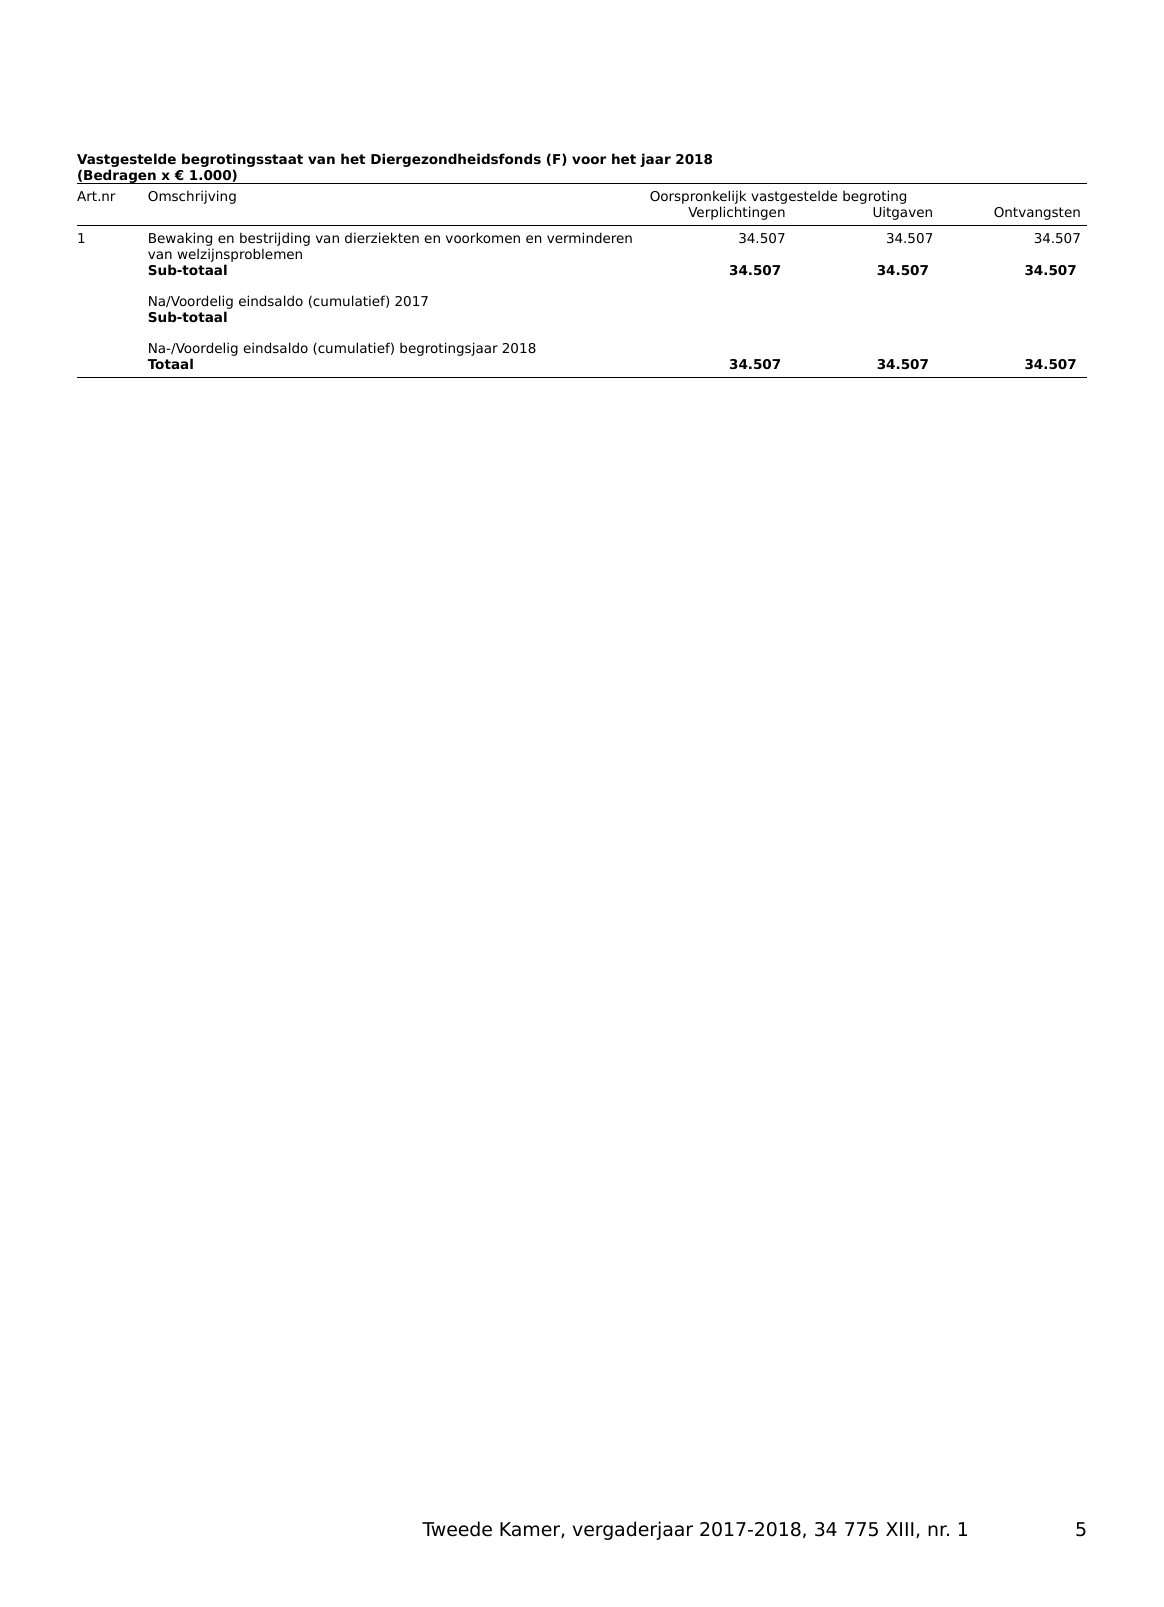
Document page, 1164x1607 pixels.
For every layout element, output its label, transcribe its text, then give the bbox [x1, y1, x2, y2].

table_cell Na-/Voordelig eindsaldo (cumulatief) begrotingsjaar 2018 [142, 341, 644, 357]
table_cell Ontvangsten [939, 205, 1087, 225]
table_cell Verplichtingen [644, 205, 791, 225]
table_cell Sub-totaal [142, 310, 644, 325]
table_cell [644, 325, 791, 341]
table_cell 34.507 [644, 226, 791, 262]
table_cell 34.507 [644, 262, 791, 278]
table_cell 34.507 [939, 357, 1087, 377]
table_cell [77, 262, 142, 278]
table_cell [939, 341, 1087, 357]
table_cell 1 [77, 226, 142, 262]
table_cell [77, 205, 142, 225]
table_cell 34.507 [939, 226, 1087, 262]
table_cell [77, 325, 142, 341]
table_cell [939, 325, 1087, 341]
table_cell [142, 325, 644, 341]
table_cell [644, 310, 791, 325]
table_cell [77, 278, 142, 294]
table_cell Bewaking en bestrijding van dierziekten en voorkomen en verminderen van welzijnsproblemen [142, 226, 644, 262]
table_cell [142, 205, 644, 225]
table_cell [791, 278, 939, 294]
table_header Vastgestelde begrotingsstaat van het Diergezondheidsfonds (F) voor het jaar 2018 (Bedragen x € 1.000) [77, 152, 1087, 183]
table_cell [77, 310, 142, 325]
table_cell [77, 357, 142, 377]
table_cell [791, 310, 939, 325]
table_cell 34.507 [939, 262, 1087, 278]
table_cell Na/Voordelig eindsaldo (cumulatief) 2017 [142, 294, 644, 309]
table_cell [77, 341, 142, 357]
table_cell Oorspronkelijk vastgestelde begroting [644, 184, 1087, 205]
table_cell [644, 278, 791, 294]
table_cell 34.507 [644, 357, 791, 377]
table_cell [939, 294, 1087, 309]
table_cell 34.507 [791, 357, 939, 377]
table_cell [644, 341, 791, 357]
table_cell [791, 341, 939, 357]
table_cell [644, 294, 791, 309]
table_cell [791, 294, 939, 309]
table_cell Sub-totaal [142, 262, 644, 278]
table_cell [791, 325, 939, 341]
table_cell Art.nr [77, 184, 142, 205]
table_cell 34.507 [791, 262, 939, 278]
table_cell [77, 294, 142, 309]
table_cell [142, 278, 644, 294]
table_cell [939, 310, 1087, 325]
table_cell Totaal [142, 357, 644, 377]
table_cell Uitgaven [791, 205, 939, 225]
table_cell [939, 278, 1087, 294]
table_cell Omschrijving [142, 184, 644, 205]
table_cell 34.507 [791, 226, 939, 262]
